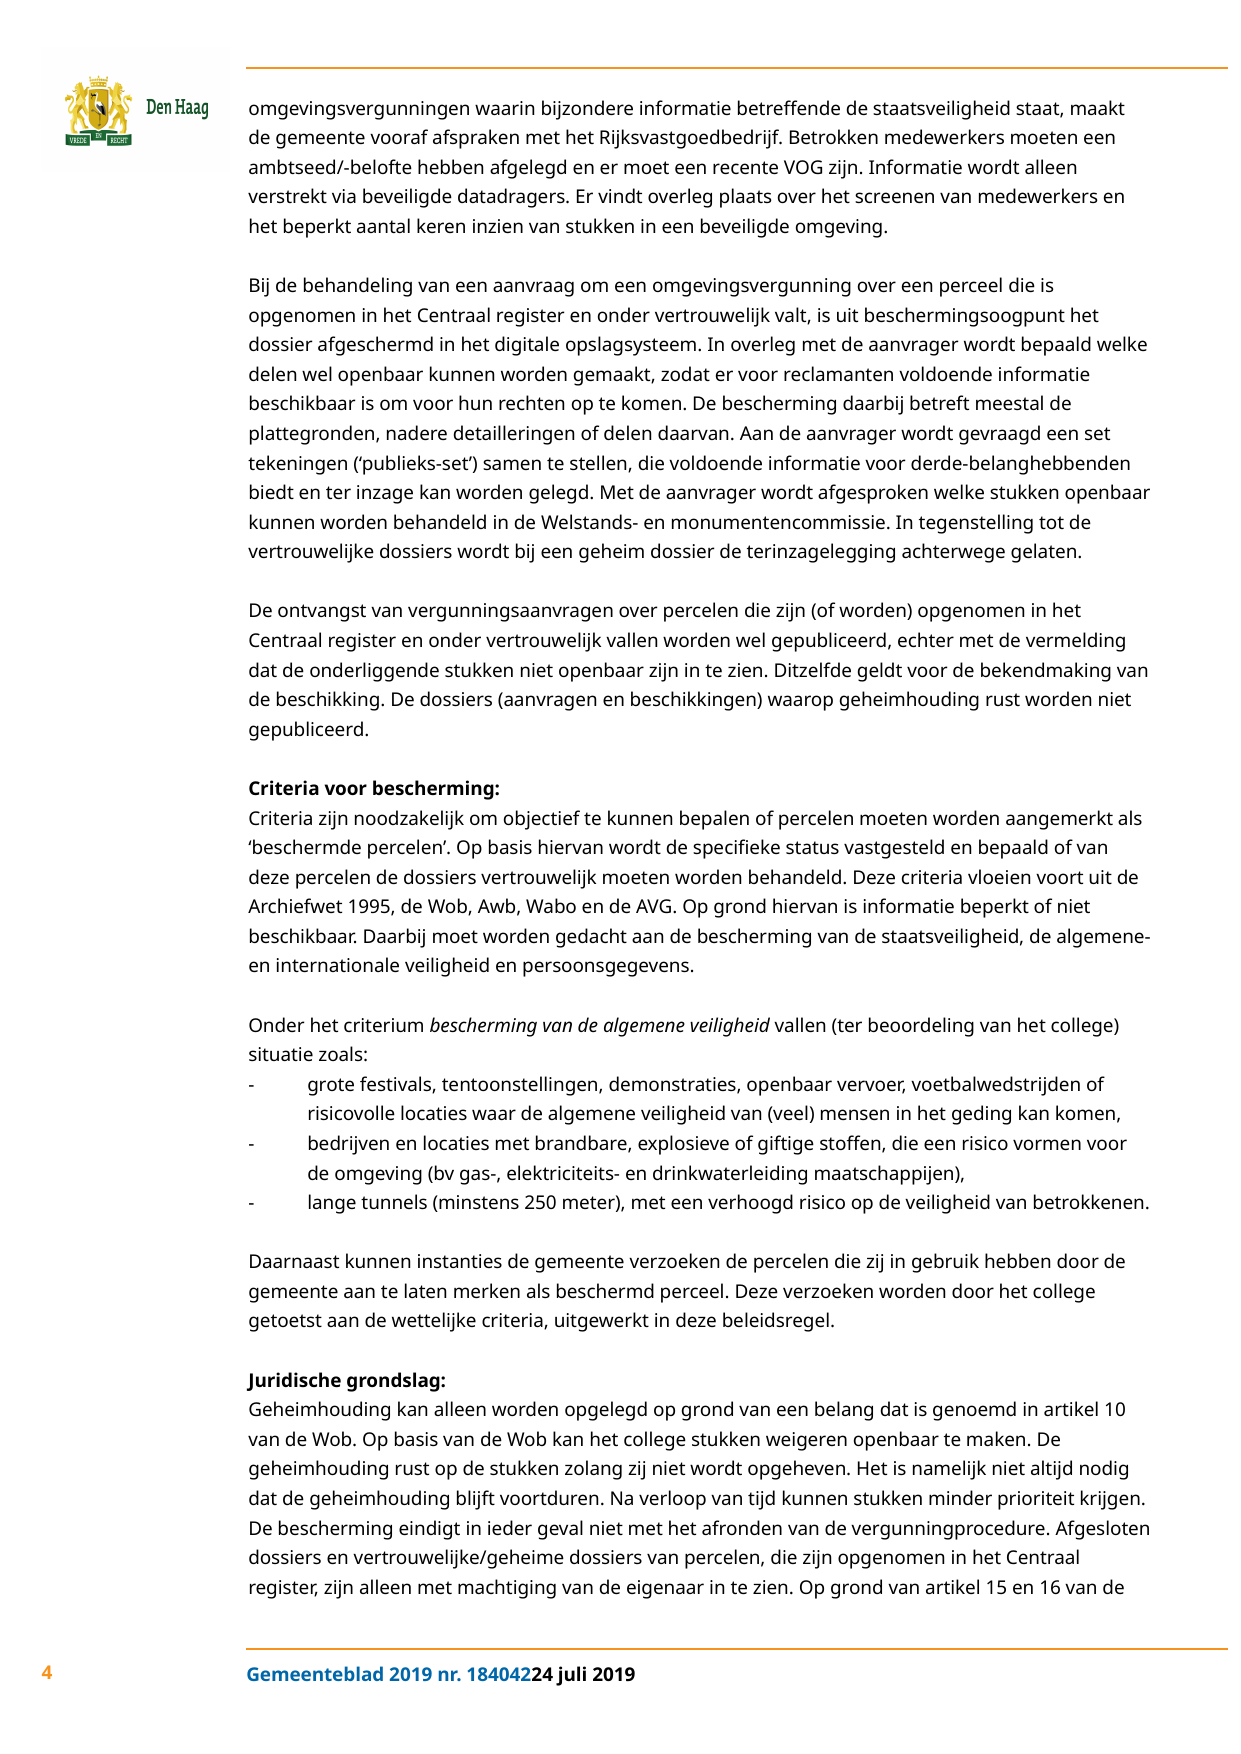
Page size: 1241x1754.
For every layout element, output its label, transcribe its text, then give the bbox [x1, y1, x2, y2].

text omgevingsvergunningen waarin bijzondere informatie betreffende de staatsveiligheid staat, maakt de gemeente vooraf afspraken met het Rijksvastgoedbedrijf. Betrokken medewerkers moeten een ambtseed/-belofte hebben afgelegd en er moet een recente VOG zijn. Informatie wordt alleen verstrekt via beveiligde datadragers. Er vindt overleg plaats over het screenen van medewerkers en het beperkt aantal keren inzien van stukken in een beveiligde omgeving. [248, 95, 1152, 239]
text Criteria zijn noodzakelijk om objectief te kunnen bepalen of percelen moeten worden aangemerkt als ‘beschermde percelen’. Op basis hiervan wordt de specifieke status vastgesteld en bepaald of van deze percelen de dossiers vertrouwelijk moeten worden behandeld. Deze criteria vloeien voort uit de Archiefwet 1995, de Wob, Awb, Wabo en de AVG. Op grond hiervan is informatie beperkt of niet beschikbaar. Daarbij moet worden gedacht aan de bescherming van de staatsveiligheid, de algemene- en internationale veiligheid en persoonsgegevens. [248, 805, 1152, 978]
text Onder het criterium bescherming van de algemene veiligheid vallen (ter beoordeling van het college) situatie zoals: [248, 1012, 1152, 1067]
text De ontvangst van vergunningsaanvragen over percelen die zijn (of worden) opgenomen in het Centraal register en onder vertrouwelijk vallen worden wel gepubliceerd, echter met de vermelding dat de onderliggende stukken niet openbaar zijn in te zien. Ditzelfde geldt voor de bekendmaking van de beschikking. De dossiers (aanvragen en beschikkingen) waarop geheimhouding rust worden niet gepubliceerd. [248, 598, 1152, 742]
list bedrijven en locaties met brandbare, explosieve of giftige stoffen, die een risico vormen voor de omgeving (bv gas-, elektriciteits- en drinkwaterleiding maatschappijen), [248, 1130, 1152, 1186]
list grote festivals, tentoonstellingen, demonstraties, openbaar vervoer, voetbalwedstrijden of risicovolle locaties waar de algemene veiligheid van (veel) mensen in het geding kan komen, [248, 1071, 1152, 1126]
text Daarnaast kunnen instanties de gemeente verzoeken de percelen die zij in gebruik hebben door de gemeente aan te laten merken als beschermd perceel. Deze verzoeken worden door het college getoetst aan de wettelijke criteria, uitgewerkt in deze beleidsregel. [248, 1248, 1152, 1333]
text Criteria voor bescherming: [248, 775, 1152, 801]
text Bij de behandeling van een aanvraag om een omgevingsvergunning over een perceel die is opgenomen in het Centraal register en onder vertrouwelijk valt, is uit beschermingsoogpunt het dossier afgeschermd in het digitale opslagsysteem. In overleg met de aanvrager wordt bepaald welke delen wel openbaar kunnen worden gemaakt, zodat er voor reclamanten voldoende informatie beschikbaar is om voor hun rechten op te komen. De bescherming daarbij betreft meestal de plattegronden, nadere detailleringen of delen daarvan. Aan de aanvrager wordt gevraagd een set tekeningen (‘publieks-set’) samen te stellen, die voldoende informatie voor derde-belanghebbenden biedt en ter inzage kan worden gelegd. Met de aanvrager wordt afgesproken welke stukken openbaar kunnen worden behandeld in de Welstands- en monumentencommissie. In tegenstelling tot de vertrouwelijke dossiers wordt bij een geheim dossier de terinzagelegging achterwege gelaten. [248, 272, 1152, 564]
text Juridische grondslag: [248, 1367, 1152, 1393]
list lange tunnels (minstens 250 meter), met een verhoogd risico op de veiligheid van betrokkenen. [248, 1189, 1152, 1215]
picture [41, 47, 231, 172]
text Geheimhouding kan alleen worden opgelegd op grond van een belang dat is genoemd in artikel 10 van de Wob. Op basis van de Wob kan het college stukken weigeren openbaar te maken. De geheimhouding rust op de stukken zolang zij niet wordt opgeheven. Het is namelijk niet altijd nodig dat de geheimhouding blijft voortduren. Na verloop van tijd kunnen stukken minder prioriteit krijgen. De bescherming eindigt in ieder geval niet met het afronden van de vergunningprocedure. Afgesloten dossiers en vertrouwelijke/geheime dossiers van percelen, die zijn opgenomen in het Centraal register, zijn alleen met machtiging van de eigenaar in te zien. Op grond van artikel 15 en 16 van de [248, 1396, 1152, 1600]
